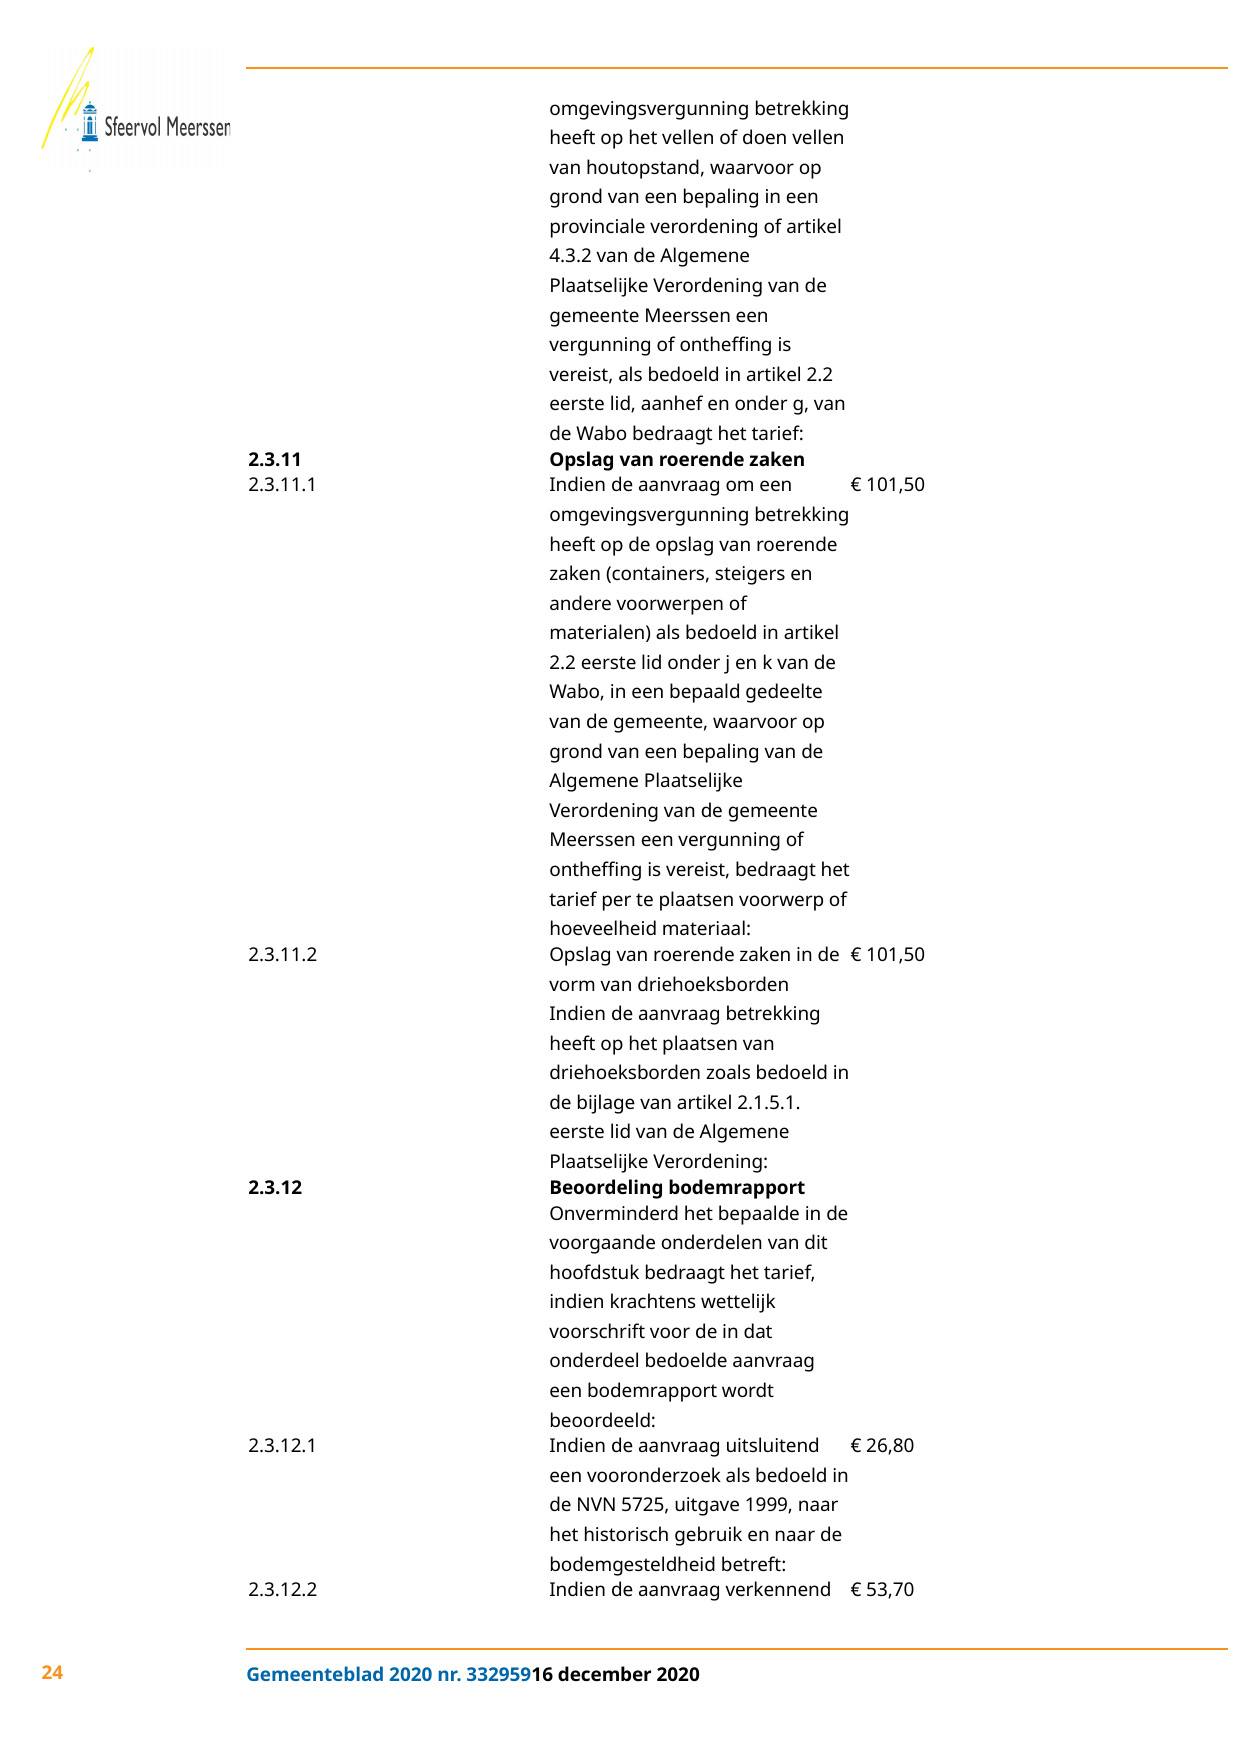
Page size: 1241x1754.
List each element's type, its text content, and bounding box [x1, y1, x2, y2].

table_cell 2.3.11.2 [248, 941, 549, 1174]
table_cell Beoordeling bodemrapport [549, 1174, 850, 1200]
table_cell [248, 1200, 549, 1432]
table_cell [850, 446, 1152, 472]
table_cell 2.3.12 [248, 1174, 549, 1200]
table_cell 2.3.12.1 [248, 1433, 549, 1577]
table_cell 2.3.11 [248, 446, 549, 472]
table_cell Indien de aanvraag verkennend [549, 1577, 850, 1602]
table_cell Indien de aanvraag om een omgevingsvergunning betrekking heeft op de opslag van roerende zaken (containers, steigers en andere voorwerpen of materialen) als bedoeld in artikel 2.2 eerste lid onder j en k van de Wabo, in een bepaald gedeelte van de gemeente, waarvoor op grond van een bepaling van de Algemene Plaatselijke Verordening van de gemeente Meerssen een vergunning of ontheffing is vereist, bedraagt het tarief per te plaatsen voorwerp of hoeveelheid materiaal: [549, 472, 850, 941]
picture [41, 47, 231, 172]
table_cell 2.3.12.2 [248, 1577, 549, 1602]
table_cell Onverminderd het bepaalde in de voorgaande onderdelen van dit hoofdstuk bedraagt het tarief, indien krachtens wettelijk voorschrift voor de in dat onderdeel bedoelde aanvraag een bodemrapport wordt beoordeeld: [549, 1200, 850, 1432]
table_cell € 101,50 [850, 472, 1152, 941]
table_cell € 101,50 [850, 941, 1152, 1174]
table_cell 2.3.11.1 [248, 472, 549, 941]
table_cell € 53,70 [850, 1577, 1152, 1602]
table_cell [248, 95, 549, 446]
table_cell Opslag van roerende zaken in de vorm van driehoeksborden Indien de aanvraag betrekking heeft op het plaatsen van driehoeksborden zoals bedoeld in de bijlage van artikel 2.1.5.1. eerste lid van de Algemene Plaatselijke Verordening: [549, 941, 850, 1174]
table_cell [850, 1174, 1152, 1200]
table_cell € 26,80 [850, 1433, 1152, 1577]
table_cell [850, 1200, 1152, 1432]
table_cell Opslag van roerende zaken [549, 446, 850, 472]
table_cell [850, 95, 1152, 446]
table_cell Indien de aanvraag uitsluitend een vooronderzoek als bedoeld in de NVN 5725, uitgave 1999, naar het historisch gebruik en naar de bodemgesteldheid betreft: [549, 1433, 850, 1577]
table_cell omgevingsvergunning betrekking heeft op het vellen of doen vellen van houtopstand, waarvoor op grond van een bepaling in een provinciale verordening of artikel 4.3.2 van de Algemene Plaatselijke Verordening van de gemeente Meerssen een vergunning of ontheffing is vereist, als bedoeld in artikel 2.2 eerste lid, aanhef en onder g, van de Wabo bedraagt het tarief: [549, 95, 850, 446]
